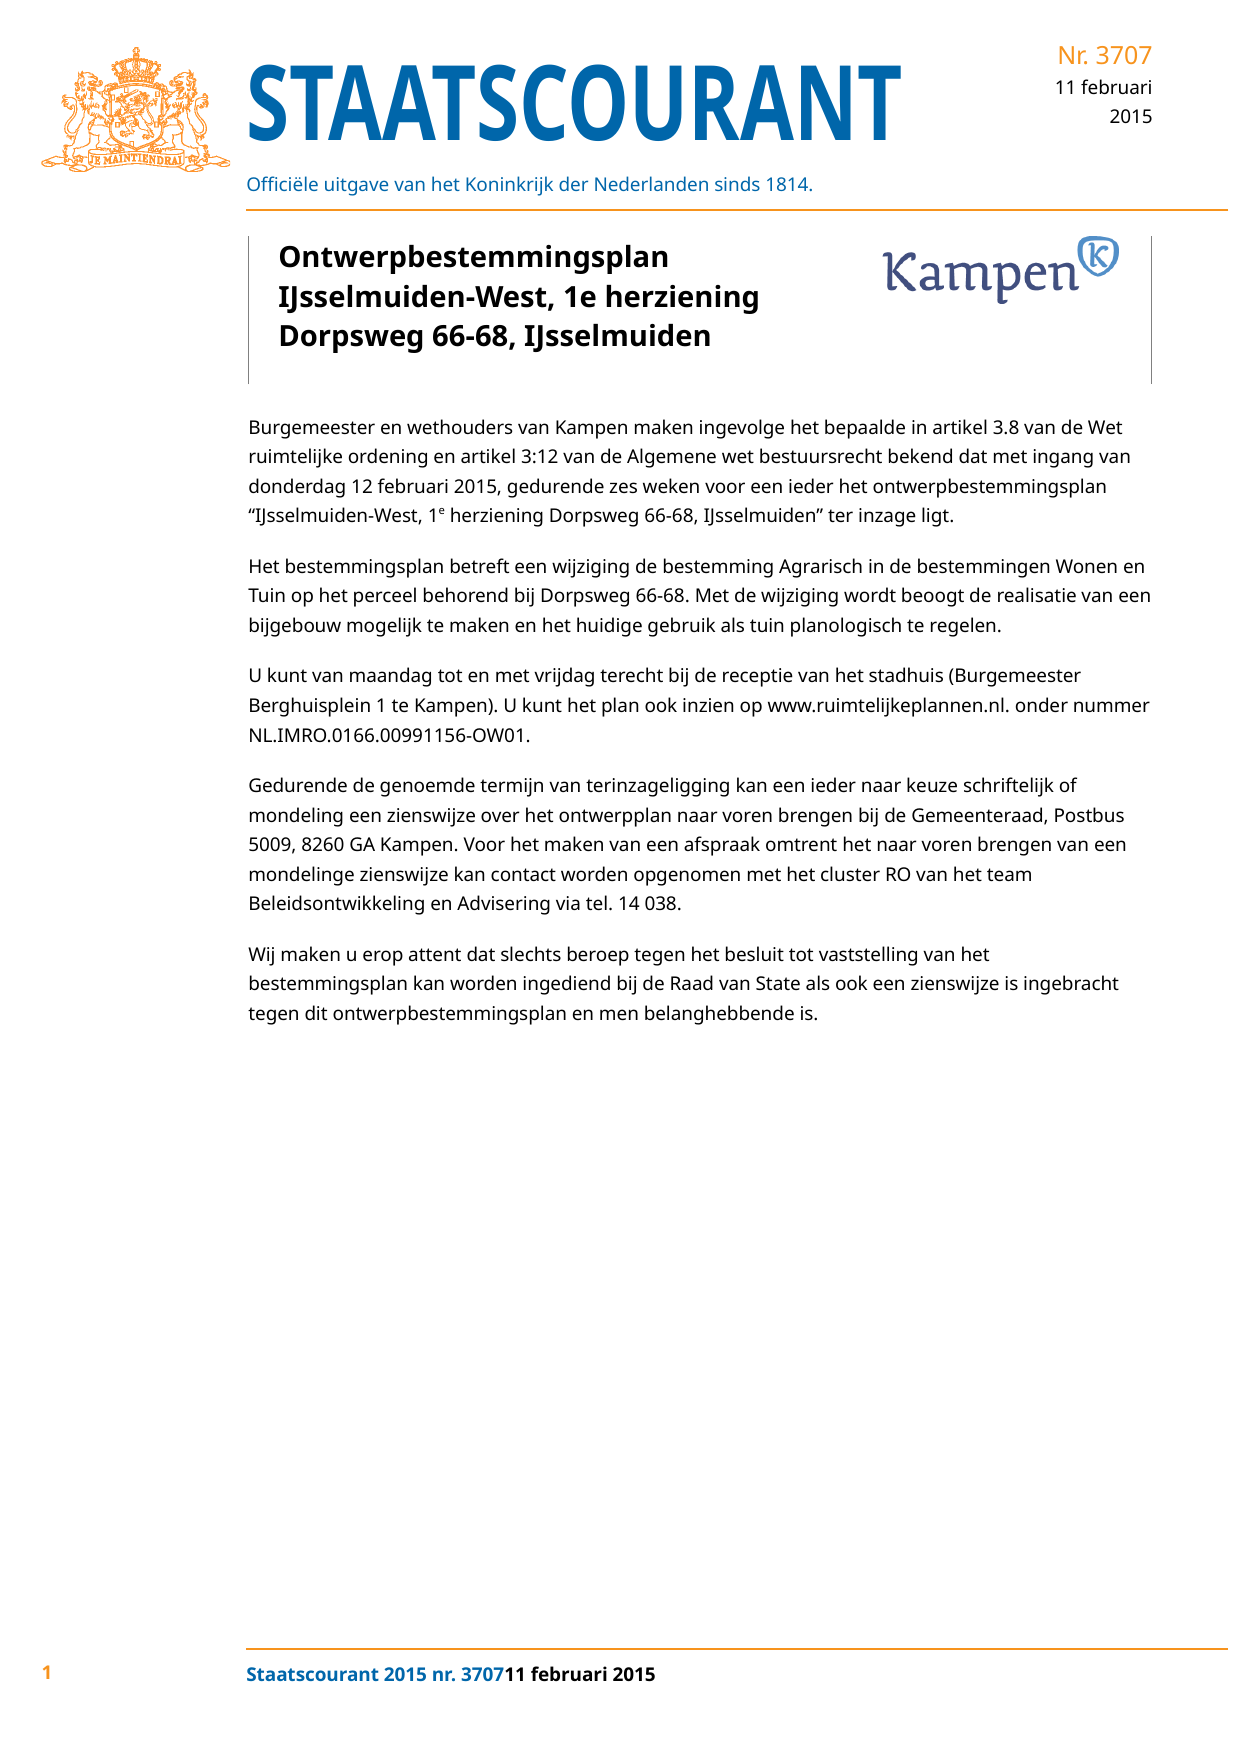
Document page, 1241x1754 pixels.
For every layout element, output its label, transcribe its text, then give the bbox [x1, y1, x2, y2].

text U kunt van maandag tot en met vrijdag terecht bij de receptie van het stadhuis (Burgemeester Berghuisplein 1 te Kampen). U kunt het plan ook inzien op www.ruimtelijkeplannen.nl. onder nummer NL.IMRO.0166.00991156-OW01. [248, 663, 1152, 748]
table_header [850, 304, 1151, 384]
table_header Ontwerpbestemmingsplan IJsselmuiden-West, 1e herziening Dorpsweg 66-68, IJsselmuiden [249, 236, 850, 384]
text Wij maken u erop attent dat slechts beroep tegen het besluit tot vaststelling van het bestemmingsplan kan worden ingediend bij de Raad van State als ook een zienswijze is ingebracht tegen dit ontwerpbestemmingsplan en men belanghebbende is. [248, 941, 1152, 1026]
picture [41, 47, 231, 172]
picture [882, 236, 1119, 304]
table_header [850, 236, 882, 303]
table_header [1119, 236, 1151, 303]
text Gedurende de genoemde termijn van terinzageligging kan een ieder naar keuze schriftelijk of mondeling een zienswijze over het ontwerpplan naar voren brengen bij de Gemeenteraad, Postbus 5009, 8260 GA Kampen. Voor het maken van een afspraak omtrent het naar voren brengen van een mondelinge zienswijze kan contact worden opgenomen met het cluster RO van het team Beleidsontwikkeling en Advisering via tel. 14 038. [248, 772, 1152, 916]
text Burgemeester en wethouders van Kampen maken ingevolge het bepaalde in artikel 3.8 van de Wet ruimtelijke ordening en artikel 3:12 van de Algemene wet bestuursrecht bekend dat met ingang van donderdag 12 februari 2015, gedurende zes weken voor een ieder het ontwerpbestemmingsplan “IJsselmuiden-West, 1e herziening Dorpsweg 66-68, IJsselmuiden” ter inzage ligt. [248, 414, 1152, 528]
text Het bestemmingsplan betreft een wijziging de bestemming Agrarisch in de bestemmingen Wonen en Tuin op het perceel behorend bij Dorpsweg 66-68. Met de wijziging wordt beoogt de realisatie van een bijgebouw mogelijk te maken en het huidige gebruik als tuin planologisch te regelen. [248, 553, 1152, 638]
